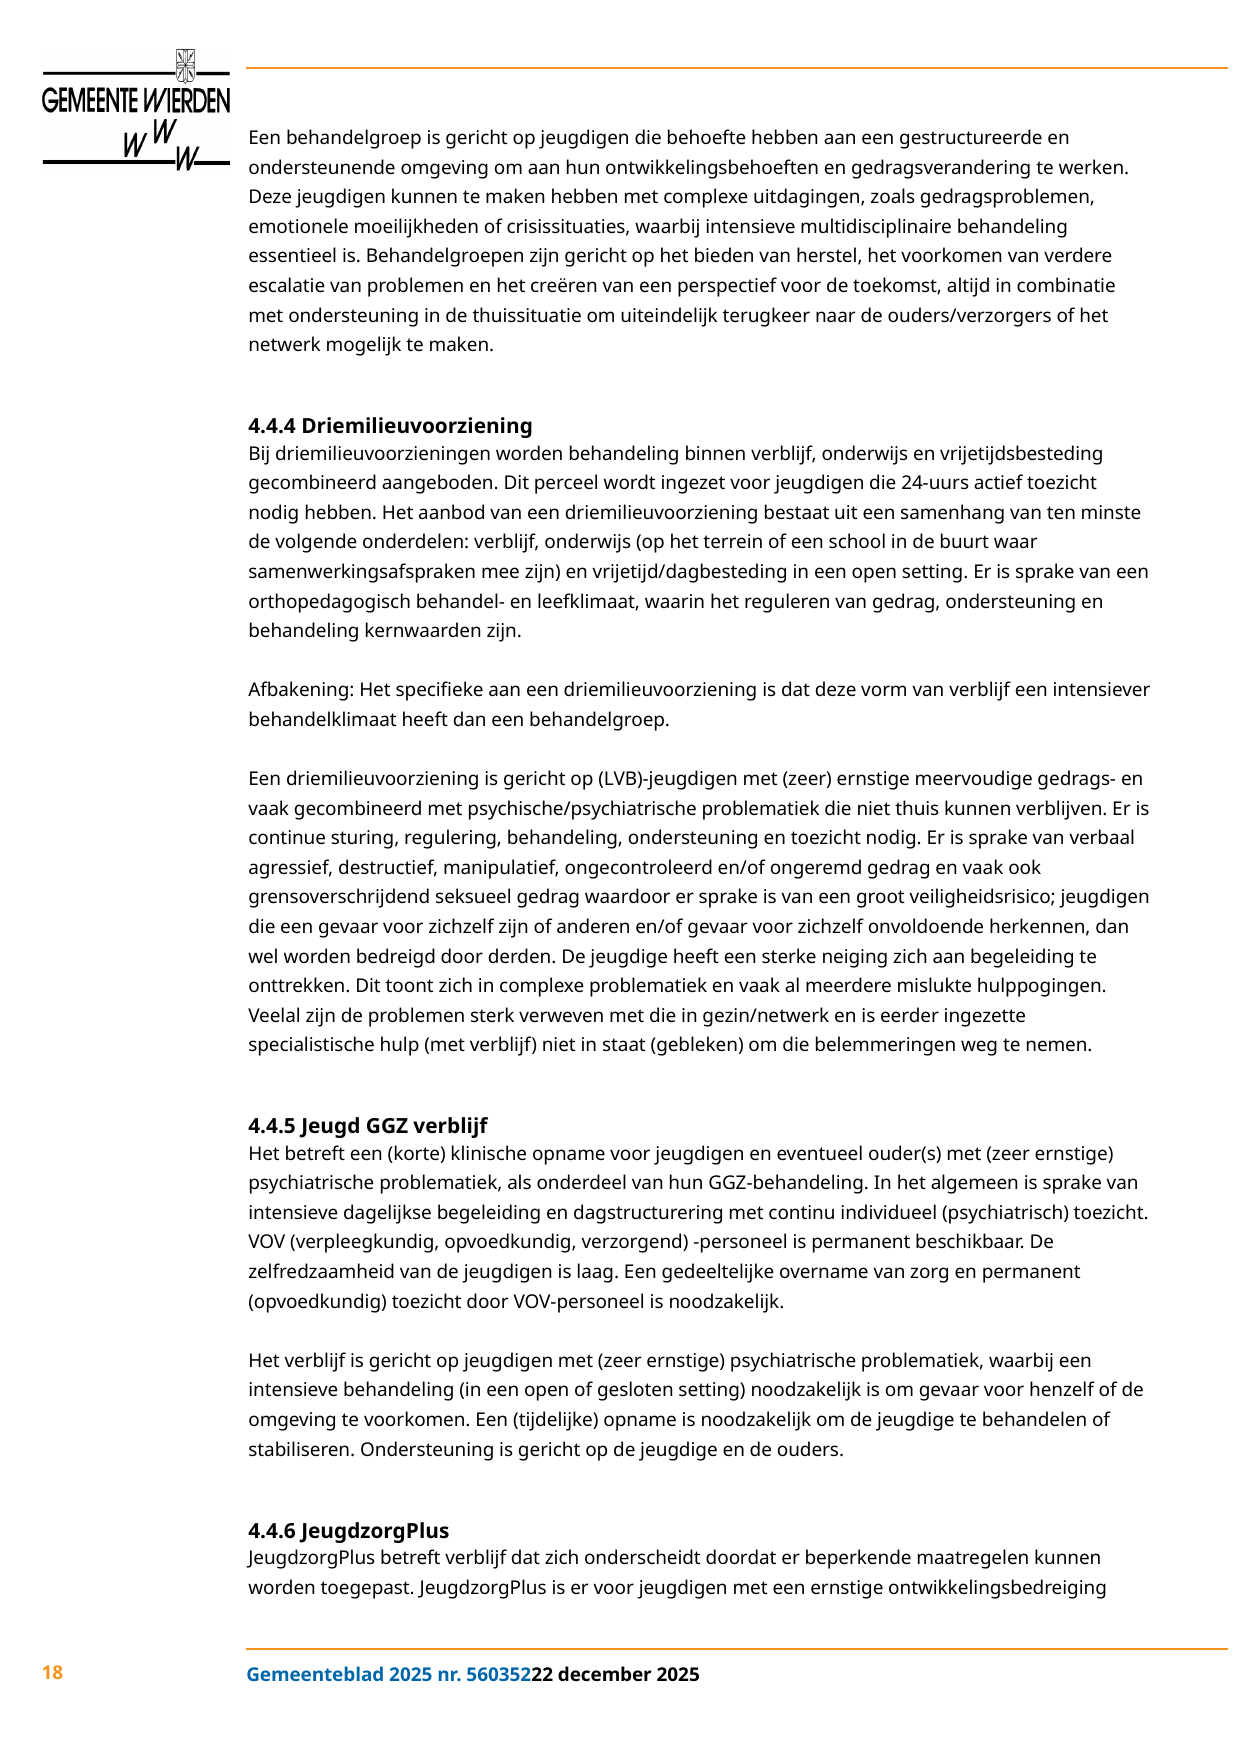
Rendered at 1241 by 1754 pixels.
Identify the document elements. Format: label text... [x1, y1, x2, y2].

text 4.4.4 Driemilieuvoorziening [248, 411, 1152, 440]
text Afbakening: Het specifieke aan een driemilieuvoorziening is dat deze vorm van verblijf een intensiever behandelklimaat heeft dan een behandelgroep. [248, 677, 1152, 732]
text Een behandelgroep is gericht op jeugdigen die behoefte hebben aan een gestructureerde en ondersteunende omgeving om aan hun ontwikkelingsbehoeften en gedragsverandering te werken. Deze jeugdigen kunnen te maken hebben met complexe uitdagingen, zoals gedragsproblemen, emotionele moeilijkheden of crisissituaties, waarbij intensieve multidisciplinaire behandeling essentieel is. Behandelgroepen zijn gericht op het bieden van herstel, het voorkomen van verdere escalatie van problemen en het creëren van een perspectief voor de toekomst, altijd in combinatie met ondersteuning in de thuissituatie om uiteindelijk terugkeer naar de ouders/verzorgers of het netwerk mogelijk te maken. [248, 124, 1152, 357]
text Bij driemilieuvoorzieningen worden behandeling binnen verblijf, onderwijs en vrijetijdsbesteding gecombineerd aangeboden. Dit perceel wordt ingezet voor jeugdigen die 24-uurs actief toezicht nodig hebben. Het aanbod van een driemilieuvoorziening bestaat uit een samenhang van ten minste de volgende onderdelen: verblijf, onderwijs (op het terrein of een school in de buurt waar samenwerkingsafspraken mee zijn) en vrijetijd/dagbesteding in een open setting. Er is sprake van een orthopedagogisch behandel- en leefklimaat, waarin het reguleren van gedrag, ondersteuning en behandeling kernwaarden zijn. [248, 440, 1152, 643]
text JeugdzorgPlus betreft verblijf dat zich onderscheidt doordat er beperkende maatregelen kunnen worden toegepast. JeugdzorgPlus is er voor jeugdigen met een ernstige ontwikkelingsbedreiging [248, 1544, 1152, 1599]
text 4.4.5 Jeugd GGZ verblijf [248, 1112, 1152, 1140]
text 4.4.6 JeugdzorgPlus [248, 1516, 1152, 1544]
picture [41, 47, 231, 172]
text Het verblijf is gericht op jeugdigen met (zeer ernstige) psychiatrische problematiek, waarbij een intensieve behandeling (in een open of gesloten setting) noodzakelijk is om gevaar voor henzelf of de omgeving te voorkomen. Een (tijdelijke) opname is noodzakelijk om de jeugdige te behandelen of stabiliseren. Ondersteuning is gericht op de jeugdige en de ouders. [248, 1347, 1152, 1462]
text Het betreft een (korte) klinische opname voor jeugdigen en eventueel ouder(s) met (zeer ernstige) psychiatrische problematiek, als onderdeel van hun GGZ-behandeling. In het algemeen is sprake van intensieve dagelijkse begeleiding en dagstructurering met continu individueel (psychiatrisch) toezicht. VOV (verpleegkundig, opvoedkundig, verzorgend) -personeel is permanent beschikbaar. De zelfredzaamheid van de jeugdigen is laag. Een gedeeltelijke overname van zorg en permanent (opvoedkundig) toezicht door VOV-personeel is noodzakelijk. [248, 1140, 1152, 1314]
text Een driemilieuvoorziening is gericht op (LVB)-jeugdigen met (zeer) ernstige meervoudige gedrags- en vaak gecombineerd met psychische/psychiatrische problematiek die niet thuis kunnen verblijven. Er is continue sturing, regulering, behandeling, ondersteuning en toezicht nodig. Er is sprake van verbaal agressief, destructief, manipulatief, ongecontroleerd en/of ongeremd gedrag en vaak ook grensoverschrijdend seksueel gedrag waardoor er sprake is van een groot veiligheidsrisico; jeugdigen die een gevaar voor zichzelf zijn of anderen en/of gevaar voor zichzelf onvoldoende herkennen, dan wel worden bedreigd door derden. De jeugdige heeft een sterke neiging zich aan begeleiding te onttrekken. Dit toont zich in complexe problematiek en vaak al meerdere mislukte hulppogingen. Veelal zijn de problemen sterk verweven met die in gezin/netwerk en is eerder ingezette specialistische hulp (met verblijf) niet in staat (gebleken) om die belemmeringen weg te nemen. [248, 765, 1152, 1057]
